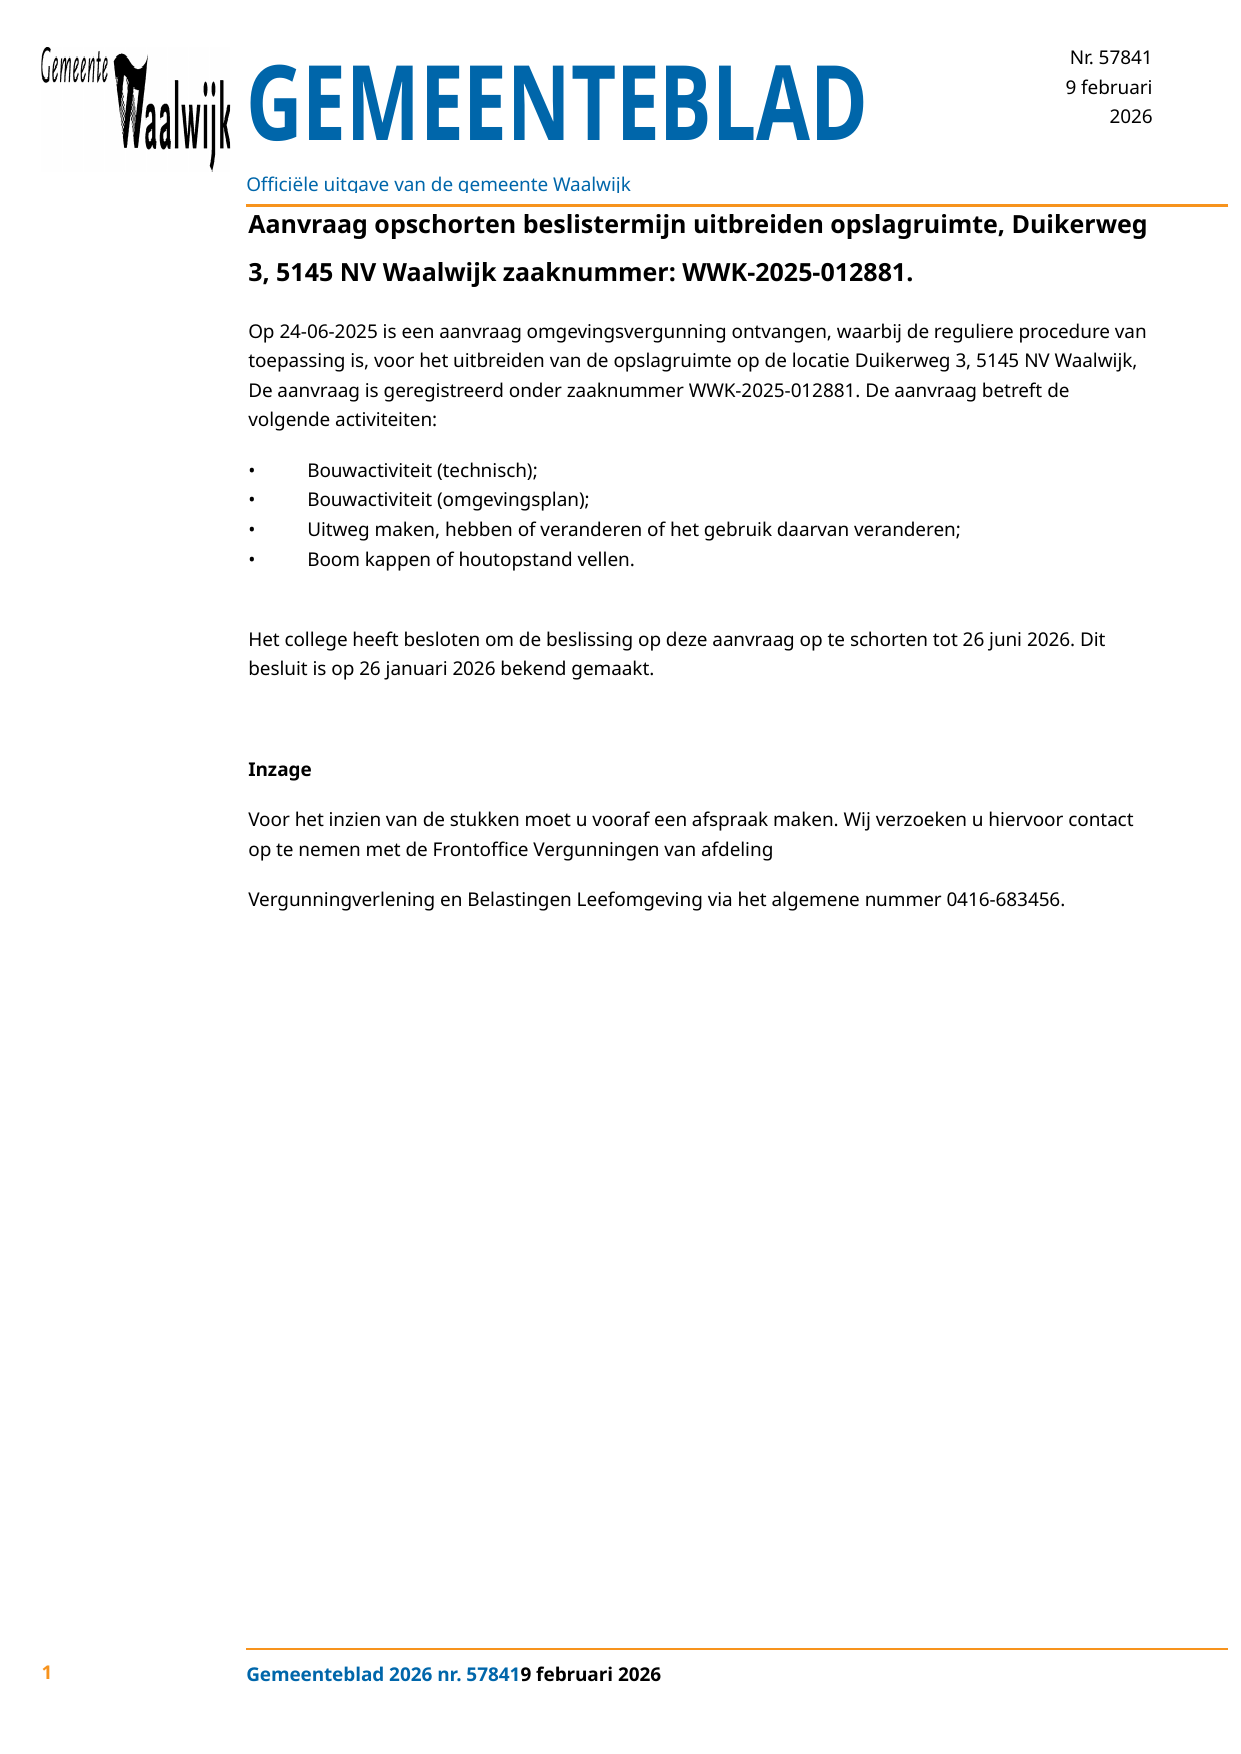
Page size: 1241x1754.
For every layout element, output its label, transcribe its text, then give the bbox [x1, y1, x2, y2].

text Inzage [248, 756, 1152, 782]
list Bouwactiviteit (omgevingsplan); [248, 487, 1152, 512]
text Voor het inzien van de stukken moet u vooraf een afspraak maken. Wij verzoeken u hiervoor contact op te nemen met de Frontoffice Vergunningen van afdeling [248, 807, 1152, 862]
text Vergunningverlening en Belastingen Leefomgeving via het algemene nummer 0416-683456. [248, 887, 1152, 912]
text Het college heeft besloten om de beslissing op deze aanvraag op te schorten tot 26 juni 2026. Dit besluit is op 26 januari 2026 bekend gemaakt. [248, 626, 1152, 681]
text Aanvraag opschorten beslistermijn uitbreiden opslagruimte, Duikerweg 3, 5145 NV Waalwijk zaaknummer: WWK-2025-012881. [248, 207, 1152, 288]
picture [41, 47, 231, 172]
text Op 24-06-2025 is een aanvraag omgevingsvergunning ontvangen, waarbij de reguliere procedure van toepassing is, voor het uitbreiden van de opslagruimte op de locatie Duikerweg 3, 5145 NV Waalwijk, De aanvraag is geregistreerd onder zaaknummer WWK-2025-012881. De aanvraag betreft de volgende activiteiten: [248, 318, 1152, 432]
list Boom kappen of houtopstand vellen. [248, 546, 1152, 572]
list Uitweg maken, hebben of veranderen of het gebruik daarvan veranderen; [248, 516, 1152, 542]
list Bouwactiviteit (technisch); [248, 457, 1152, 483]
